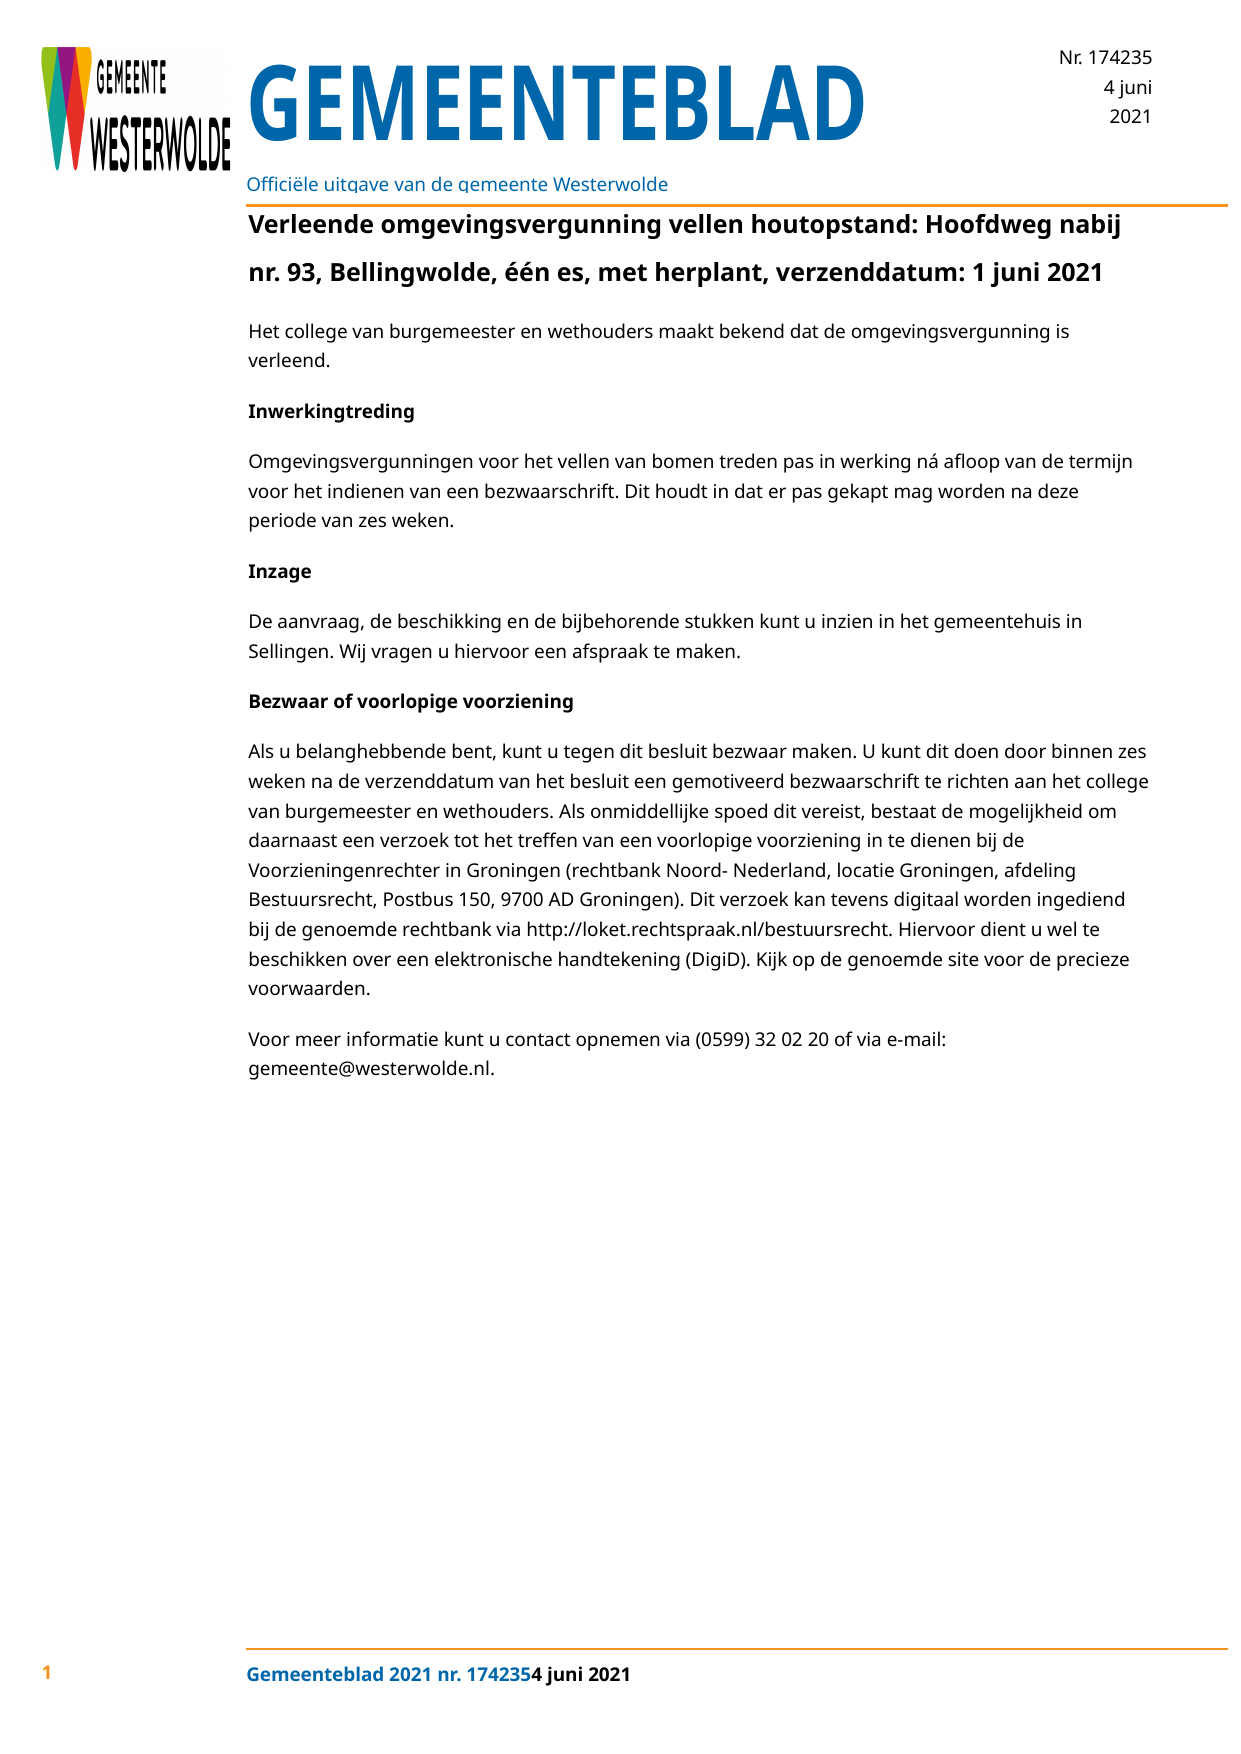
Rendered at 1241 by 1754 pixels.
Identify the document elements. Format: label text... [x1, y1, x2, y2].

picture [41, 47, 231, 172]
text Inwerkingtreding [248, 398, 1152, 424]
text Omgevingsvergunningen voor het vellen van bomen treden pas in werking ná afloop van de termijn voor het indienen van een bezwaarschrift. Dit houdt in dat er pas gekapt mag worden na deze periode van zes weken. [248, 448, 1152, 533]
text Inzage [248, 558, 1152, 584]
text Bezwaar of voorlopige voorziening [248, 688, 1152, 714]
text Als u belanghebbende bent, kunt u tegen dit besluit bezwaar maken. U kunt dit doen door binnen zes weken na de verzenddatum van het besluit een gemotiveerd bezwaarschrift te richten aan het college van burgemeester en wethouders. Als onmiddellijke spoed dit vereist, bestaat de mogelijkheid om daarnaast een verzoek tot het treffen van een voorlopige voorziening in te dienen bij de Voorzieningenrechter in Groningen (rechtbank Noord- Nederland, locatie Groningen, afdeling Bestuursrecht, Postbus 150, 9700 AD Groningen). Dit verzoek kan tevens digitaal worden ingediend bij de genoemde rechtbank via http://loket.rechtspraak.nl/bestuursrecht. Hiervoor dient u wel te beschikken over een elektronische handtekening (DigiD). Kijk op de genoemde site voor de precieze voorwaarden. [248, 739, 1152, 1001]
text De aanvraag, de beschikking en de bijbehorende stukken kunt u inzien in het gemeentehuis in Sellingen. Wij vragen u hiervoor een afspraak te maken. [248, 608, 1152, 664]
text Voor meer informatie kunt u contact opnemen via (0599) 32 02 20 of via e-mail: gemeente@westerwolde.nl. [248, 1026, 1152, 1081]
text Verleende omgevingsvergunning vellen houtopstand: Hoofdweg nabij nr. 93, Bellingwolde, één es, met herplant, verzenddatum: 1 juni 2021 [248, 207, 1152, 288]
text Het college van burgemeester en wethouders maakt bekend dat de omgevingsvergunning is verleend. [248, 318, 1152, 373]
